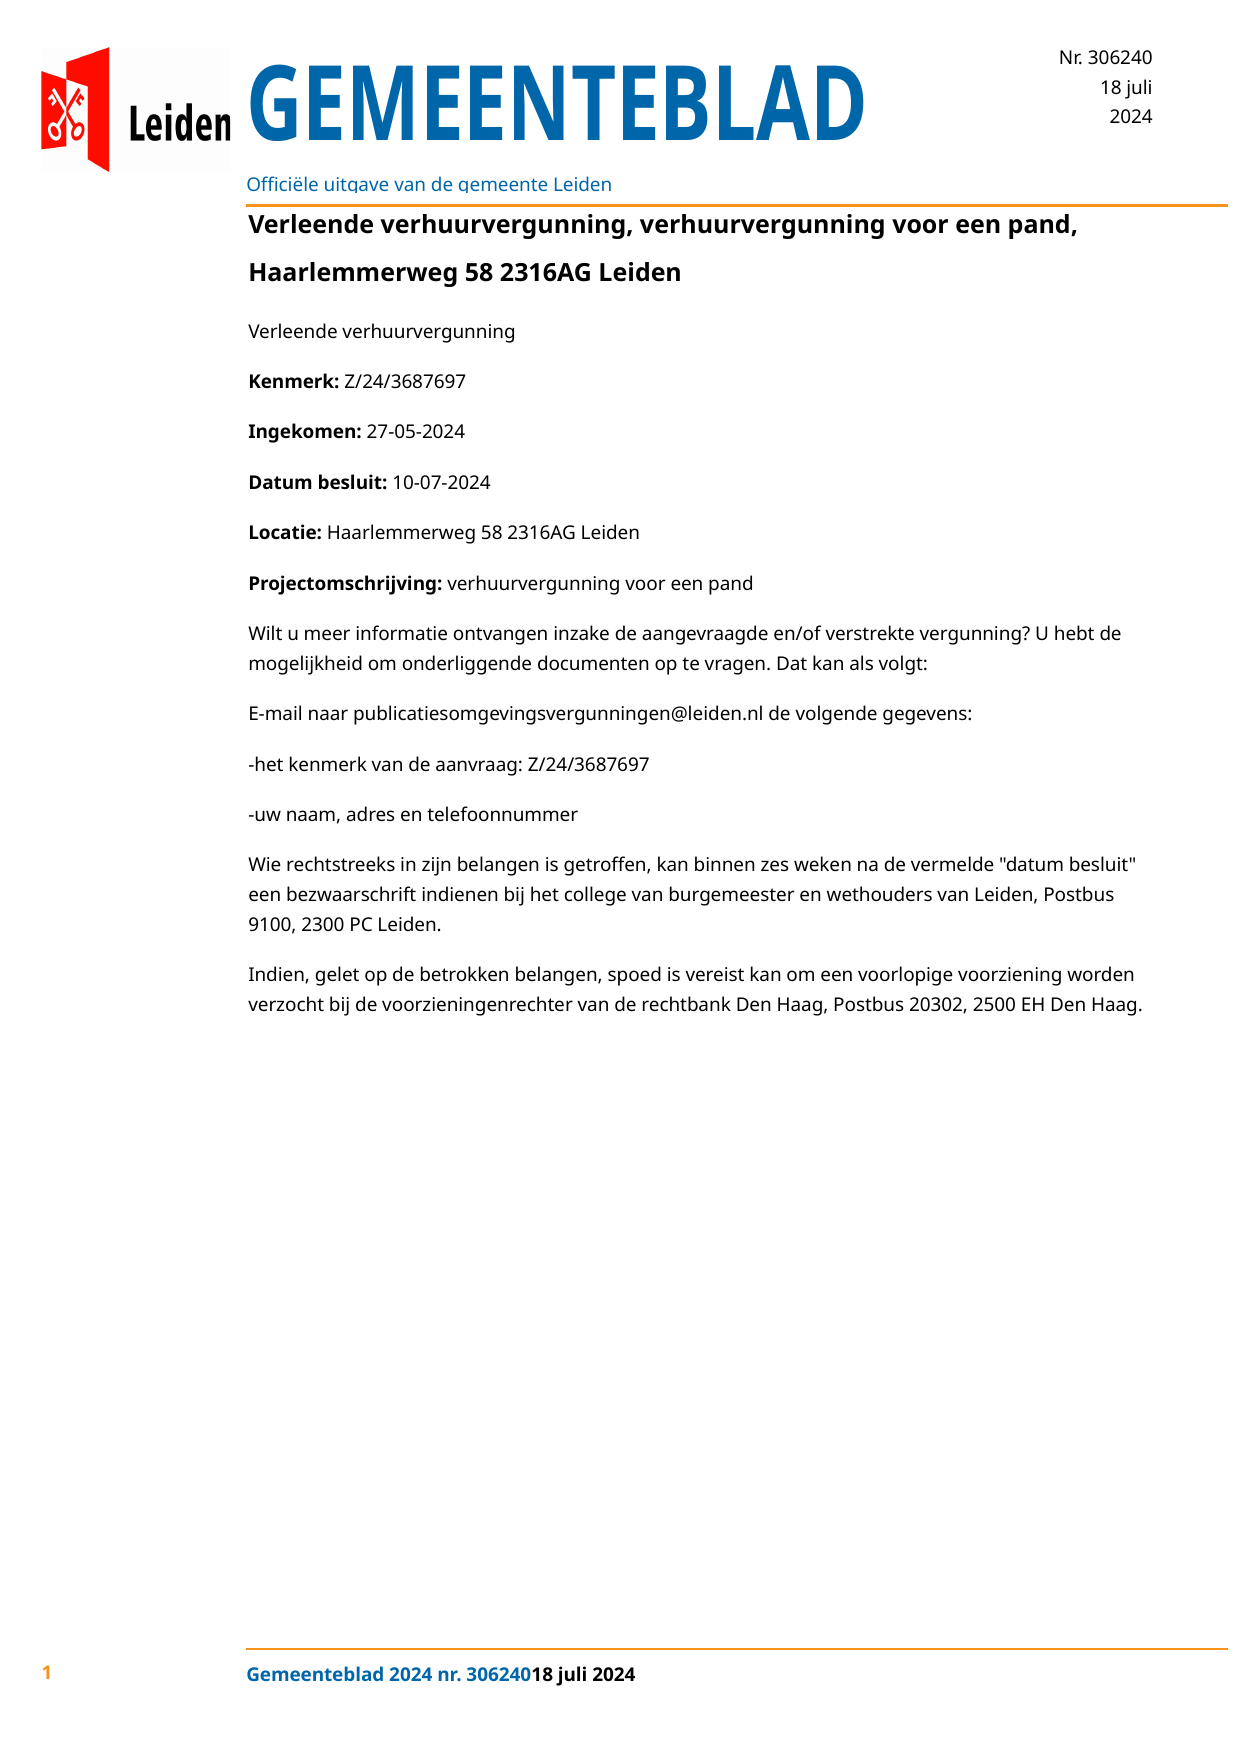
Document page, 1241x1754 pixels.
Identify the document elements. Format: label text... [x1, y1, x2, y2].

text Verleende verhuurvergunning [248, 318, 1152, 344]
text Indien, gelet op de betrokken belangen, spoed is vereist kan om een voorlopige voorziening worden verzocht bij de voorzieningenrechter van de rechtbank Den Haag, Postbus 20302, 2500 EH Den Haag. [248, 961, 1152, 1017]
picture [41, 47, 231, 172]
text -uw naam, adres en telefoonnummer [248, 801, 1152, 827]
text Ingekomen: 27-05-2024 [248, 419, 1152, 444]
text Projectomschrijving: verhuurvergunning voor een pand [248, 570, 1152, 596]
text Datum besluit: 10-07-2024 [248, 469, 1152, 495]
text Wie rechtstreeks in zijn belangen is getroffen, kan binnen zes weken na de vermelde "datum besluit" een bezwaarschrift indienen bij het college van burgemeester en wethouders van Leiden, Postbus 9100, 2300 PC Leiden. [248, 852, 1152, 937]
text Wilt u meer informatie ontvangen inzake de aangevraagde en/of verstrekte vergunning? U hebt de mogelijkheid om onderliggende documenten op te vragen. Dat kan als volgt: [248, 620, 1152, 676]
text E-mail naar publicatiesomgevingsvergunningen@leiden.nl de volgende gegevens: [248, 700, 1152, 726]
text Kenmerk: Z/24/3687697 [248, 368, 1152, 394]
text -het kenmerk van de aanvraag: Z/24/3687697 [248, 751, 1152, 777]
text Locatie: Haarlemmerweg 58 2316AG Leiden [248, 519, 1152, 545]
text Verleende verhuurvergunning, verhuurvergunning voor een pand, Haarlemmerweg 58 2316AG Leiden [248, 207, 1152, 288]
